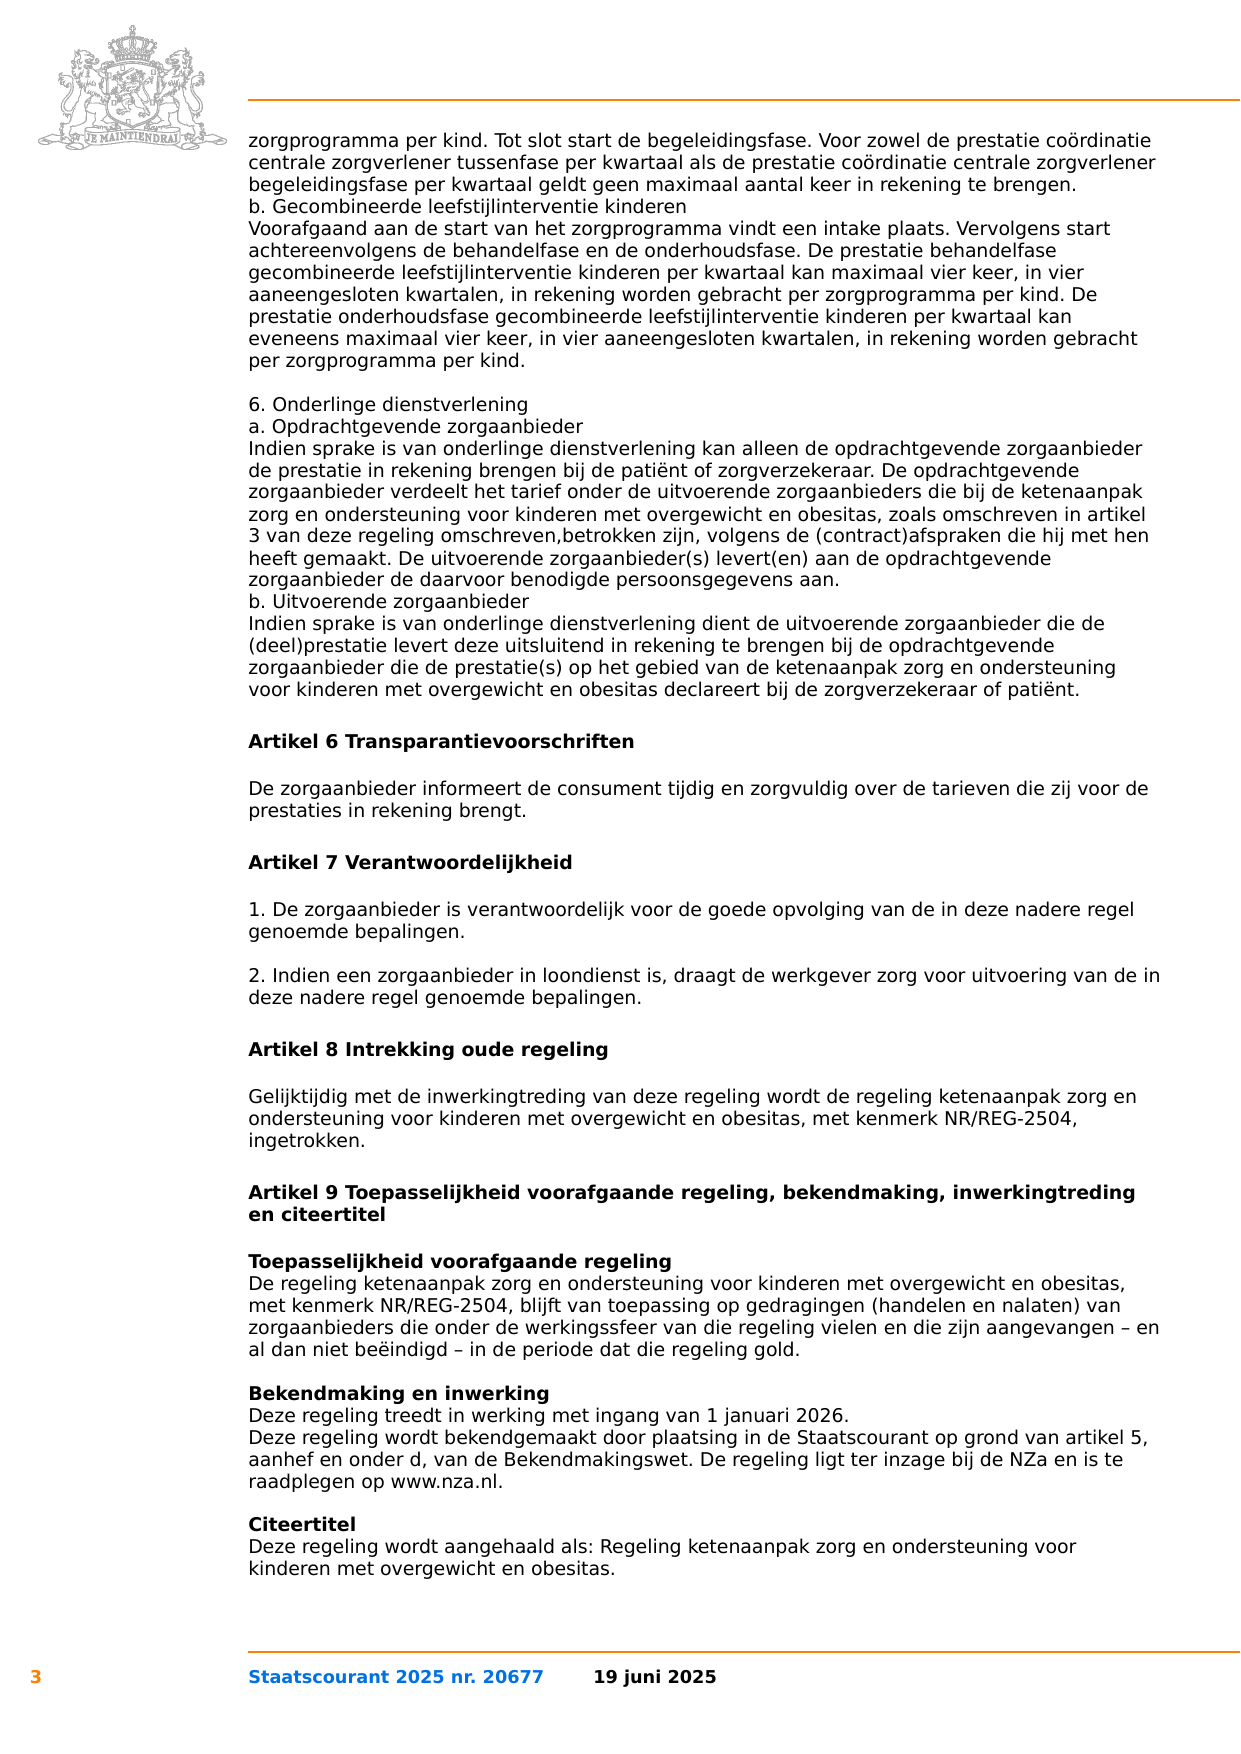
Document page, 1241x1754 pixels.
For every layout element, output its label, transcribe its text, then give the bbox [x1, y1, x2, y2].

subtitle Bekendmaking en inwerking [248, 1383, 1163, 1404]
subtitle Artikel 7 Verantwoordelijkheid [248, 852, 1163, 874]
subtitle Artikel 8 Intrekking oude regeling [248, 1039, 1163, 1061]
subtitle Artikel 6 Transparantievoorschriften [248, 731, 1163, 753]
text Deze regeling wordt aangehaald als: Regeling ketenaanpak zorg en ondersteuning voor kinderen met overgewicht en obesitas. [248, 1536, 1163, 1580]
text 6. Onderlinge dienstverlening [248, 393, 1163, 416]
text Deze regeling wordt bekendgemaakt door plaatsing in de Staatscourant op grond van artikel 5, aanhef en onder d, van de Bekendmakingswet. De regeling ligt ter inzage bij de NZa en is te raadplegen op www.nza.nl. [248, 1427, 1163, 1492]
text b. Gecombineerde leefstijlinterventie kinderen [248, 196, 1163, 218]
subtitle Artikel 9 Toepasselijkheid voorafgaande regeling, bekendmaking, inwerkingtreding en citeertitel [248, 1182, 1163, 1226]
text 2. Indien een zorgaanbieder in loondienst is, draagt de werkgever zorg voor uitvoering van de in deze nadere regel genoemde bepalingen. [248, 965, 1163, 1009]
subtitle Citeertitel [248, 1514, 1163, 1536]
text Indien sprake is van onderlinge dienstverlening dient de uitvoerende zorgaanbieder die de (deel)prestatie levert deze uitsluitend in rekening te brengen bij de opdrachtgevende zorgaanbieder die de prestatie(s) op het gebied van de ketenaanpak zorg en ondersteuning voor kinderen met overgewicht en obesitas declareert bij de zorgverzekeraar of patiënt. [248, 613, 1163, 701]
text b. Uitvoerende zorgaanbieder [248, 591, 1163, 613]
text Voorafgaand aan de start van het zorgprogramma vindt een intake plaats. Vervolgens start achtereenvolgens de behandelfase en de onderhoudsfase. De prestatie behandelfase gecombineerde leefstijlinterventie kinderen per kwartaal kan maximaal vier keer, in vier aaneengesloten kwartalen, in rekening worden gebracht per zorgprogramma per kind. De prestatie onderhoudsfase gecombineerde leefstijlinterventie kinderen per kwartaal kan eveneens maximaal vier keer, in vier aaneengesloten kwartalen, in rekening worden gebracht per zorgprogramma per kind. [248, 218, 1163, 372]
text a. Opdrachtgevende zorgaanbieder [248, 416, 1163, 437]
text Gelijktijdig met de inwerkingtreding van deze regeling wordt de regeling ketenaanpak zorg en ondersteuning voor kinderen met overgewicht en obesitas, met kenmerk NR/REG-2504, ingetrokken. [248, 1086, 1163, 1152]
text 1. De zorgaanbieder is verantwoordelijk voor de goede opvolging van de in deze nadere regel genoemde bepalingen. [248, 899, 1163, 943]
text De regeling ketenaanpak zorg en ondersteuning voor kinderen met overgewicht en obesitas, met kenmerk NR/REG-2504, blijft van toepassing op gedragingen (handelen en nalaten) van zorgaanbieders die onder de werkingssfeer van die regeling vielen en die zijn aangevangen – en al dan niet beëindigd – in de periode dat die regeling gold. [248, 1273, 1163, 1361]
text De zorgaanbieder informeert de consument tijdig en zorgvuldig over de tarieven die zij voor de prestaties in rekening brengt. [248, 778, 1163, 822]
picture [38, 25, 227, 150]
subtitle Toepasselijkheid voorafgaande regeling [248, 1251, 1163, 1273]
text Deze regeling treedt in werking met ingang van 1 januari 2026. [248, 1404, 1163, 1427]
text Indien sprake is van onderlinge dienstverlening kan alleen de opdrachtgevende zorgaanbieder de prestatie in rekening brengen bij de patiënt of zorgverzekeraar. De opdrachtgevende zorgaanbieder verdeelt het tarief onder de uitvoerende zorgaanbieders die bij de ketenaanpak zorg en ondersteuning voor kinderen met overgewicht en obesitas, zoals omschreven in artikel 3 van deze regeling omschreven,betrokken zijn, volgens de (contract)afspraken die hij met hen heeft gemaakt. De uitvoerende zorgaanbieder(s) levert(en) aan de opdrachtgevende zorgaanbieder de daarvoor benodigde persoonsgegevens aan. [248, 437, 1163, 591]
text zorgprogramma per kind. Tot slot start de begeleidingsfase. Voor zowel de prestatie coördinatie centrale zorgverlener tussenfase per kwartaal als de prestatie coördinatie centrale zorgverlener begeleidingsfase per kwartaal geldt geen maximaal aantal keer in rekening te brengen. [248, 130, 1163, 196]
